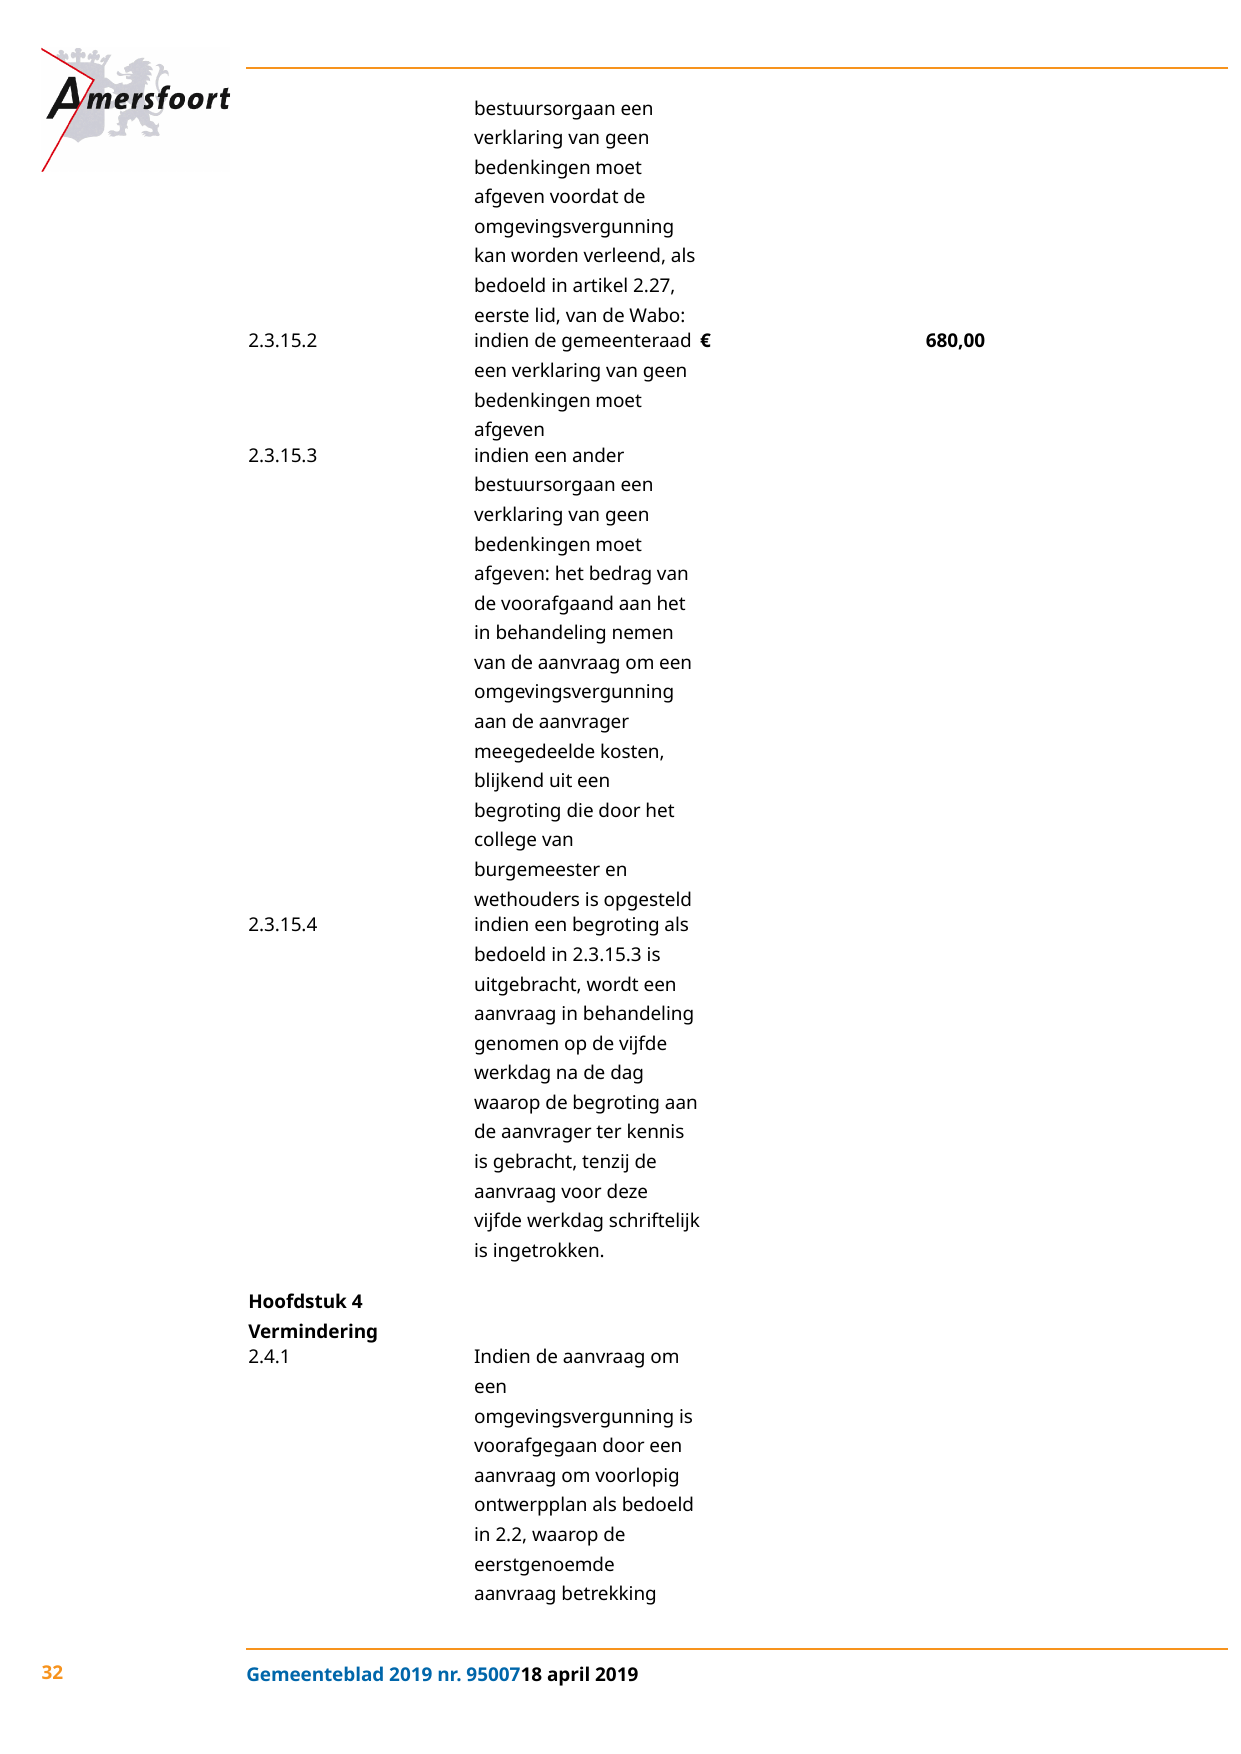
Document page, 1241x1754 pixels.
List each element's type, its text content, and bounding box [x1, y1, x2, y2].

table_cell [926, 1344, 1152, 1606]
table_cell 2.3.15.2 [248, 328, 474, 442]
table_cell 2.3.15.3 [248, 442, 474, 912]
table_cell [926, 1289, 1152, 1344]
table_cell [700, 1344, 926, 1606]
table_cell [700, 1263, 926, 1288]
table_cell [248, 95, 474, 328]
table_cell [474, 1289, 700, 1344]
table_cell [700, 912, 926, 1263]
table_cell 680,00 [926, 328, 1152, 442]
table_cell € [700, 328, 926, 442]
table_cell [700, 1289, 926, 1344]
table_cell [474, 1263, 700, 1288]
table_cell [248, 1263, 474, 1288]
table_cell indien de gemeenteraad een verklaring van geen bedenkingen moet afgeven [474, 328, 700, 442]
table_cell 2.3.15.4 [248, 912, 474, 1263]
table_cell [926, 95, 1152, 328]
table_cell [926, 442, 1152, 912]
table_cell [700, 95, 926, 328]
table_cell 2.4.1 [248, 1344, 474, 1606]
table_cell [926, 1263, 1152, 1288]
table_cell indien een ander bestuursorgaan een verklaring van geen bedenkingen moet afgeven: het bedrag van de voorafgaand aan het in behandeling nemen van de aanvraag om een omgevingsvergunning aan de aanvrager meegedeelde kosten, blijkend uit een begroting die door het college van burgemeester en wethouders is opgesteld [474, 442, 700, 912]
picture [41, 47, 231, 172]
table_cell [700, 442, 926, 912]
table_cell Hoofdstuk 4 Vermindering [248, 1289, 474, 1344]
table_cell bestuursorgaan een verklaring van geen bedenkingen moet afgeven voordat de omgevingsvergunning kan worden verleend, als bedoeld in artikel 2.27, eerste lid, van de Wabo: [474, 95, 700, 328]
table_cell indien een begroting als bedoeld in 2.3.15.3 is uitgebracht, wordt een aanvraag in behandeling genomen op de vijfde werkdag na de dag waarop de begroting aan de aanvrager ter kennis is gebracht, tenzij de aanvraag voor deze vijfde werkdag schriftelijk is ingetrokken. [474, 912, 700, 1263]
table_cell [926, 912, 1152, 1263]
table_cell Indien de aanvraag om een omgevingsvergunning is voorafgegaan door een aanvraag om voorlopig ontwerpplan als bedoeld in 2.2, waarop de eerstgenoemde aanvraag betrekking [474, 1344, 700, 1606]
